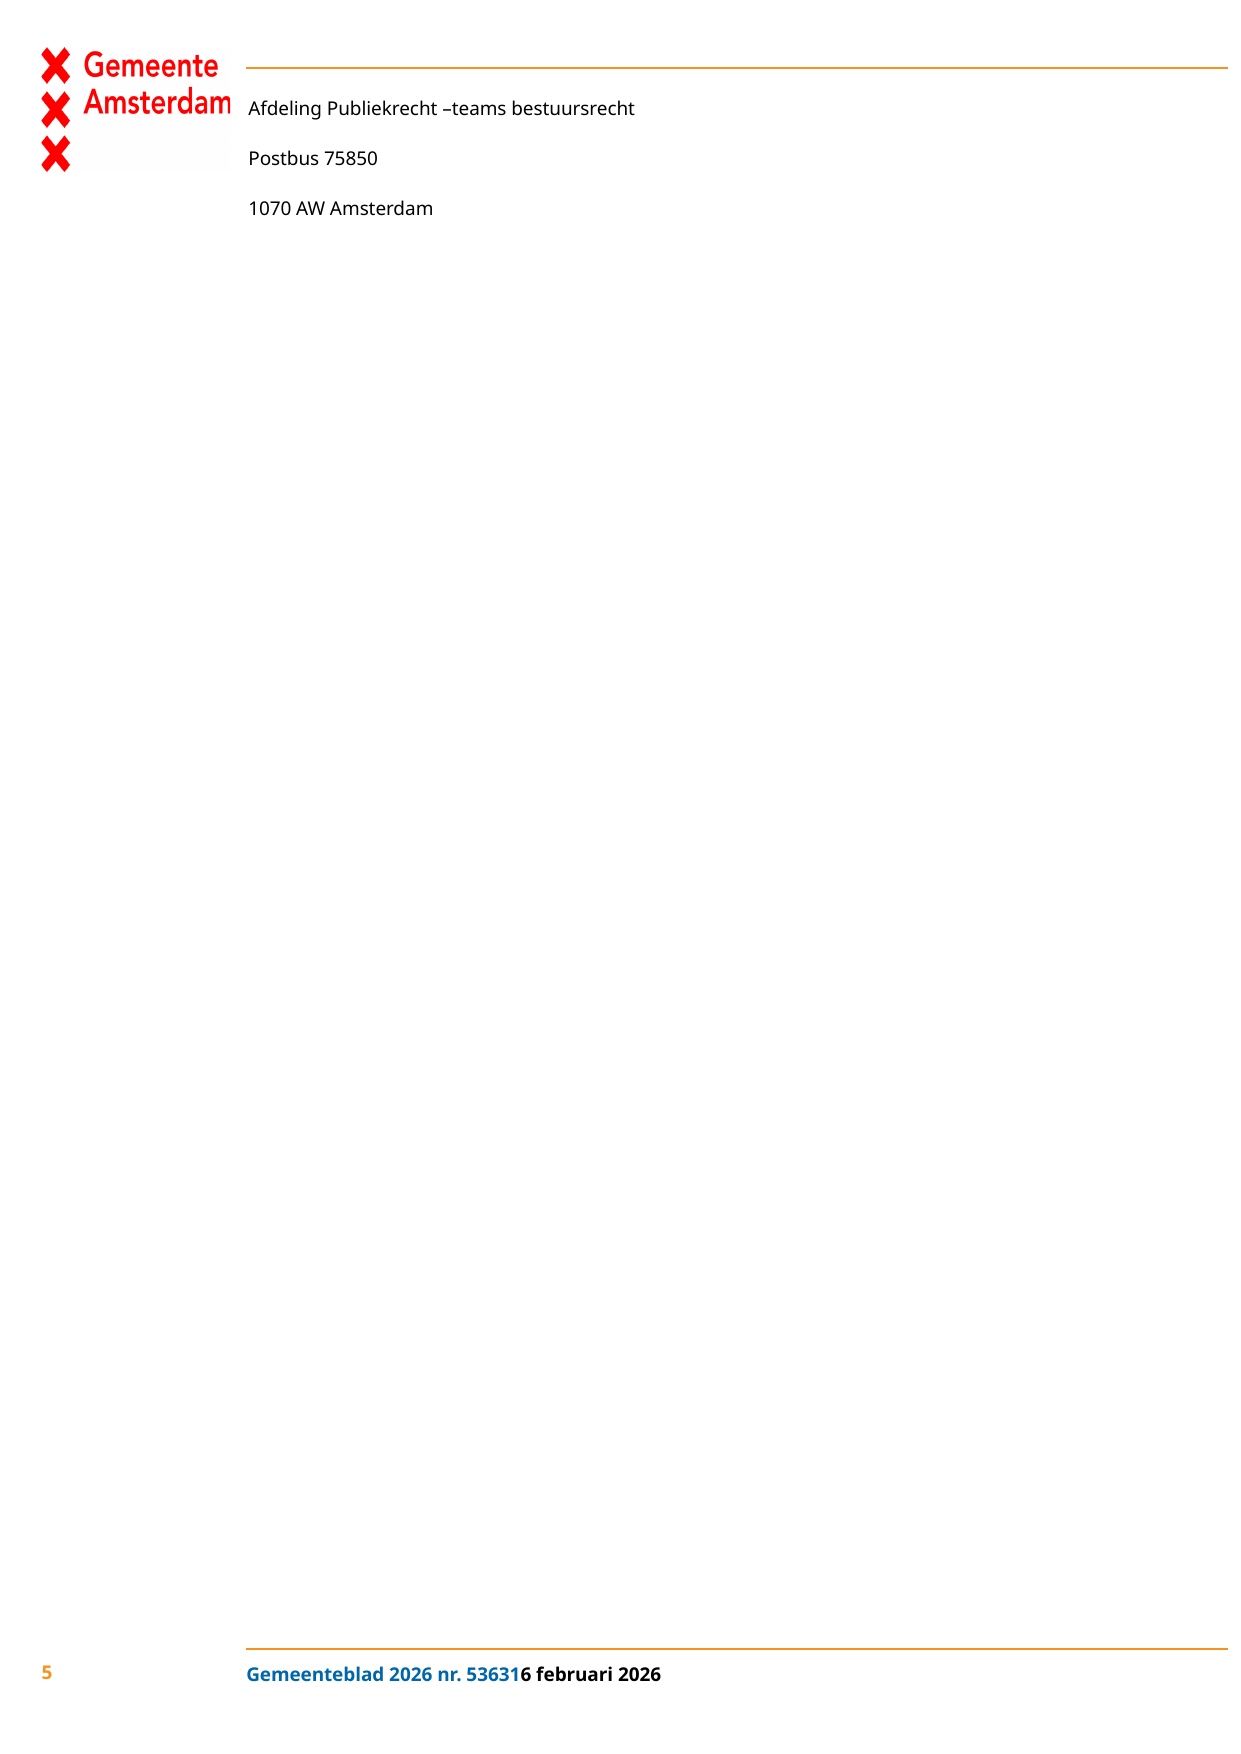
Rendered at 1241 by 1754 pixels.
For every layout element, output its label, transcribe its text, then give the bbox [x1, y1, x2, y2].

text 1070 AW Amsterdam [248, 196, 1152, 221]
text Afdeling Publiekrecht –teams bestuursrecht [248, 95, 1152, 121]
text Postbus 75850 [248, 145, 1152, 171]
picture [41, 47, 231, 172]
